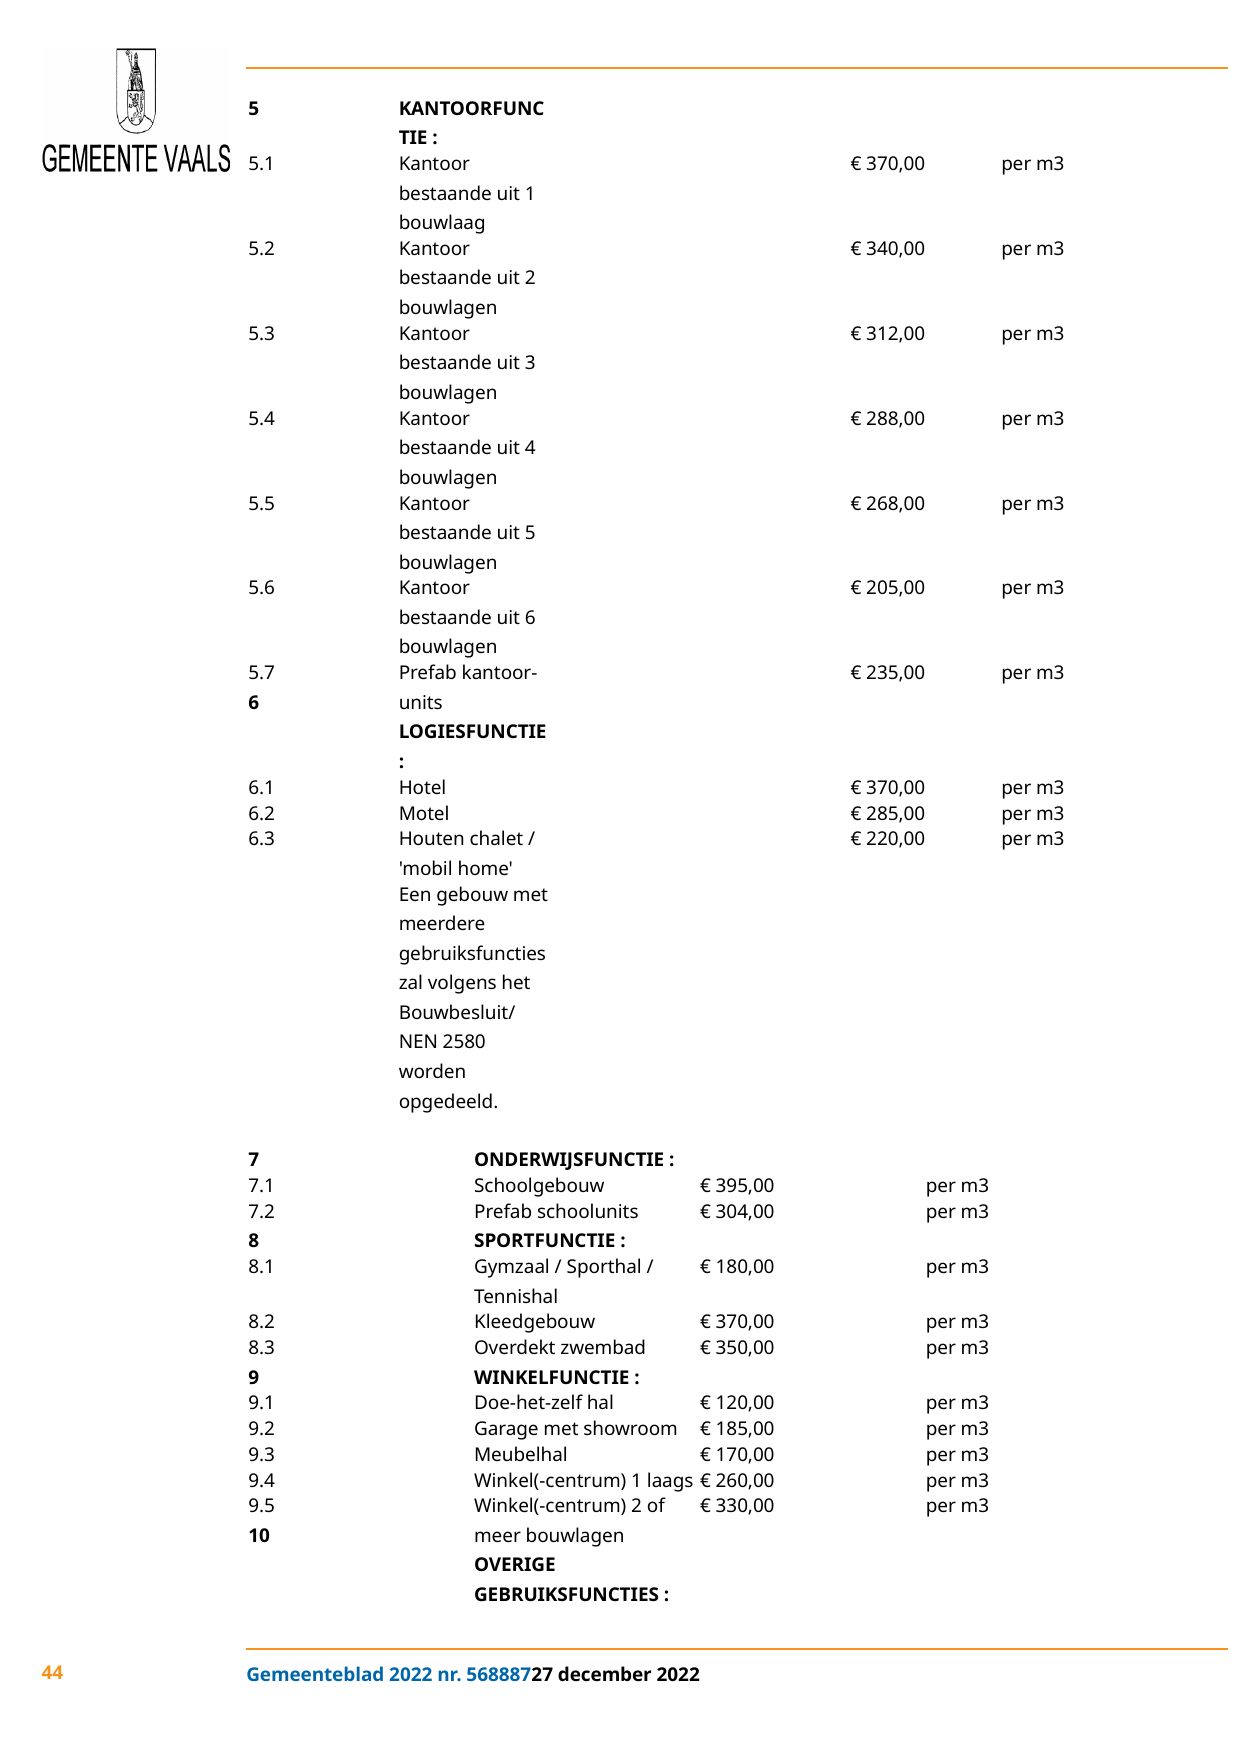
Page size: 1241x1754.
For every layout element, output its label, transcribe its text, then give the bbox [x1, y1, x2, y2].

table_cell KANTOORFUNCTIE : [399, 95, 549, 150]
table_cell [700, 660, 850, 774]
table_cell € 180,00 [700, 1253, 926, 1308]
table_cell Winkel(-centrum) 2 of meer bouwlagen OVERIGE GEBRUIKSFUNCTIES : [474, 1493, 700, 1607]
table_cell Hotel [399, 774, 549, 800]
table_cell 9.3 [248, 1441, 474, 1467]
table_cell Doe-het-zelf hal [474, 1390, 700, 1415]
table_cell [850, 881, 1001, 1113]
table_cell [549, 825, 700, 881]
table_cell Gymzaal / Sporthal / Tennishal [474, 1253, 700, 1308]
table_cell per m3 [1001, 490, 1152, 574]
table_cell Een gebouw met meerdere gebruiksfuncties zal volgens het Bouwbesluit/ NEN 2580 worden opgedeeld. [399, 881, 549, 1113]
table_cell € 330,00 [700, 1493, 926, 1607]
table_cell [700, 774, 850, 800]
table_cell Motel [399, 800, 549, 825]
table_cell per m3 [1001, 235, 1152, 320]
table_cell € 370,00 [850, 774, 1001, 800]
table_cell [549, 150, 700, 235]
table_cell 5.6 [248, 575, 398, 659]
table_cell per m3 [1001, 825, 1152, 881]
table_cell Kantoor bestaande uit 1 bouwlaag [399, 150, 549, 235]
table_cell € 395,00 [700, 1172, 926, 1198]
table_cell 8.2 [248, 1309, 474, 1334]
table_cell € 205,00 [850, 575, 1001, 659]
table_cell € 370,00 [850, 150, 1001, 235]
table_cell per m3 [1001, 660, 1152, 774]
table_cell Kantoor bestaande uit 2 bouwlagen [399, 235, 549, 320]
table_cell € 312,00 [850, 320, 1001, 405]
table_cell 5.1 [248, 150, 398, 235]
table_cell € 170,00 [700, 1441, 926, 1467]
table_cell [549, 95, 700, 150]
table_cell 9.4 [248, 1467, 474, 1492]
table_cell 8.1 [248, 1253, 474, 1308]
table_cell 6.2 [248, 800, 398, 825]
table_cell 9.2 [248, 1415, 474, 1441]
table_cell per m3 [926, 1309, 1152, 1334]
table_cell Overdekt zwembad WINKELFUNCTIE : [474, 1334, 700, 1389]
table_cell Schoolgebouw [474, 1172, 700, 1198]
table_cell € 185,00 [700, 1415, 926, 1441]
table_cell 5.2 [248, 235, 398, 320]
table_cell [549, 575, 700, 659]
table_cell € 285,00 [850, 800, 1001, 825]
picture [41, 47, 231, 172]
table_cell 9.5 10 [248, 1493, 474, 1607]
table_cell € 260,00 [700, 1467, 926, 1492]
table_cell [700, 800, 850, 825]
table_cell 6.1 [248, 774, 398, 800]
table_cell [549, 320, 700, 405]
table_cell Kantoor bestaande uit 5 bouwlagen [399, 490, 549, 574]
table_cell 5.3 [248, 320, 398, 405]
table_cell [549, 800, 700, 825]
table_cell Kantoor bestaande uit 4 bouwlagen [399, 405, 549, 490]
table_cell Meubelhal [474, 1441, 700, 1467]
table_cell [549, 405, 700, 490]
table_cell [1001, 95, 1152, 150]
table_cell [700, 825, 850, 881]
table_cell 5.7 6 [248, 660, 398, 774]
table_cell Kantoor bestaande uit 3 bouwlagen [399, 320, 549, 405]
table_cell per m3 [1001, 575, 1152, 659]
table_cell [549, 660, 700, 774]
table_cell € 304,00 [700, 1198, 926, 1253]
table_cell Prefab kantoor-units LOGIESFUNCTIE : [399, 660, 549, 774]
table_cell per m3 [926, 1334, 1152, 1389]
table_cell per m3 [926, 1198, 1152, 1253]
table_cell [850, 95, 1001, 150]
table_cell [1001, 881, 1152, 1113]
table_header ONDERWIJSFUNCTIE : [474, 1146, 700, 1172]
table_cell € 370,00 [700, 1309, 926, 1334]
table_cell [549, 881, 700, 1113]
table_cell [700, 150, 850, 235]
table_cell Kantoor bestaande uit 6 bouwlagen [399, 575, 549, 659]
table_cell per m3 [1001, 320, 1152, 405]
table_cell per m3 [1001, 774, 1152, 800]
table_header [926, 1146, 1152, 1172]
table_cell [700, 320, 850, 405]
table_cell [700, 235, 850, 320]
table_cell 6.3 [248, 825, 398, 881]
table_cell per m3 [1001, 800, 1152, 825]
table_cell € 268,00 [850, 490, 1001, 574]
table_cell 5.4 [248, 405, 398, 490]
table_cell [700, 575, 850, 659]
table_cell [700, 405, 850, 490]
table_header 7 [248, 1146, 474, 1172]
table_cell 7.2 8 [248, 1198, 474, 1253]
table_cell per m3 [926, 1493, 1152, 1607]
table_cell per m3 [926, 1390, 1152, 1415]
table_cell Garage met showroom [474, 1415, 700, 1441]
table_cell [549, 490, 700, 574]
table_cell € 235,00 [850, 660, 1001, 774]
table_cell per m3 [926, 1415, 1152, 1441]
table_cell per m3 [926, 1441, 1152, 1467]
table_cell per m3 [926, 1253, 1152, 1308]
table_cell 7.1 [248, 1172, 474, 1198]
table_cell per m3 [926, 1467, 1152, 1492]
table_cell [700, 95, 850, 150]
table_cell per m3 [926, 1172, 1152, 1198]
table_cell [700, 881, 850, 1113]
table_cell € 288,00 [850, 405, 1001, 490]
table_cell Kleedgebouw [474, 1309, 700, 1334]
table_cell € 120,00 [700, 1390, 926, 1415]
table_cell per m3 [1001, 405, 1152, 490]
table_cell [549, 235, 700, 320]
table_cell 9.1 [248, 1390, 474, 1415]
table_cell 5.5 [248, 490, 398, 574]
table_cell € 220,00 [850, 825, 1001, 881]
table_cell Prefab schoolunits SPORTFUNCTIE : [474, 1198, 700, 1253]
table_cell [549, 774, 700, 800]
table_cell per m3 [1001, 150, 1152, 235]
table_cell € 340,00 [850, 235, 1001, 320]
table_cell [248, 881, 398, 1113]
table_cell Houten chalet / 'mobil home' [399, 825, 549, 881]
table_cell Winkel(-centrum) 1 laags [474, 1467, 700, 1492]
table_cell 8.3 9 [248, 1334, 474, 1389]
table_cell [700, 490, 850, 574]
table_cell 5 [248, 95, 398, 150]
table_header [700, 1146, 926, 1172]
table_cell € 350,00 [700, 1334, 926, 1389]
